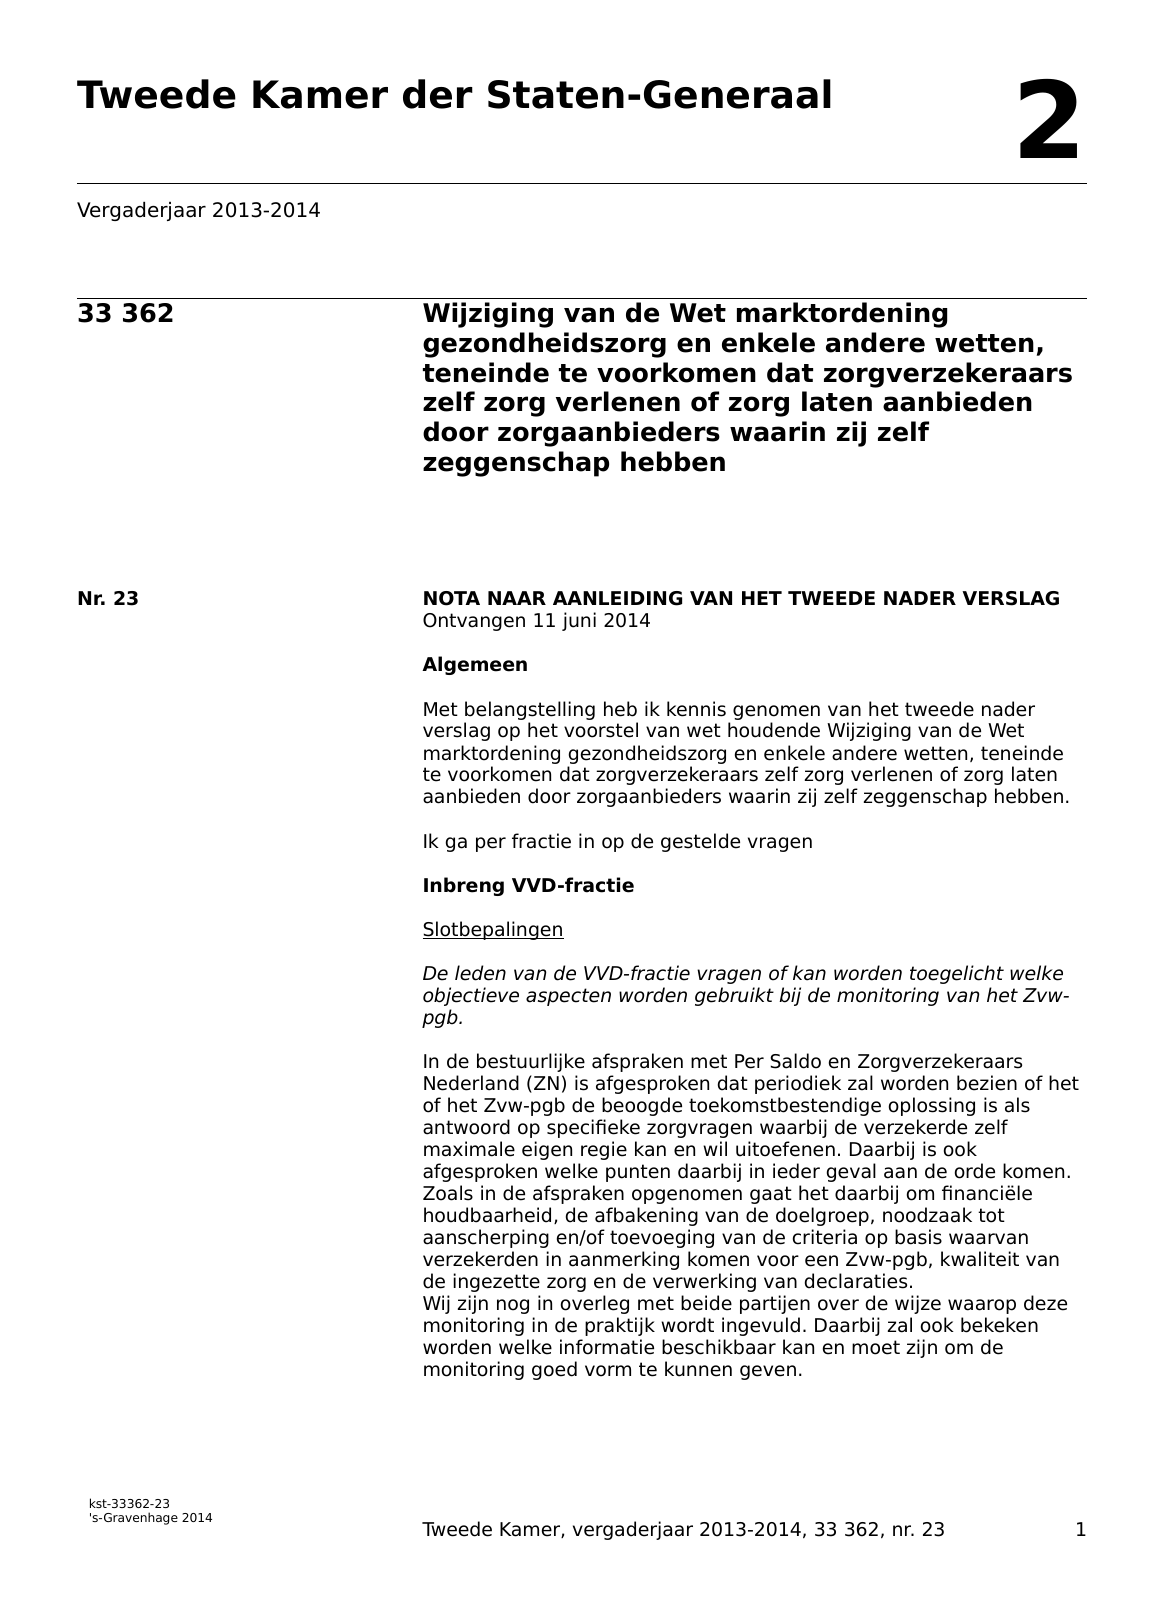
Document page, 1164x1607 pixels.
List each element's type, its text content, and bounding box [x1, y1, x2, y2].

text De leden van de VVD-fractie vragen of kan worden toegelicht welke objectieve aspecten worden gebruikt bij de monitoring van het Zvw-pgb. [422, 963, 1087, 1029]
subtitle Slotbepalingen [422, 919, 1087, 941]
subtitle 33 362 Wijziging van de Wet marktordening gezondheidszorg en enkele andere wetten, teneinde te voorkomen dat zorgverzekeraars zelf zorg verlenen of zorg laten aanbieden door zorgaanbieders waarin zij zelf zeggenschap hebben [77, 299, 1087, 477]
subtitle Algemeen [422, 654, 1087, 676]
text In de bestuurlijke afspraken met Per Saldo en Zorgverzekeraars Nederland (ZN) is afgesproken dat periodiek zal worden bezien of het of het Zvw-pgb de beoogde toekomstbestendige oplossing is als antwoord op specifieke zorgvragen waarbij de verzekerde zelf maximale eigen regie kan en wil uitoefenen. Daarbij is ook afgesproken welke punten daarbij in ieder geval aan de orde komen. Zoals in de afspraken opgenomen gaat het daarbij om financiële houdbaarheid, de afbakening van de doelgroep, noodzaak tot aanscherping en/of toevoeging van de criteria op basis waarvan verzekerden in aanmerking komen voor een Zvw-pgb, kwaliteit van de ingezette zorg en de verwerking van declaraties. [422, 1051, 1087, 1293]
table_header 2 [886, 59, 1087, 183]
table_header Tweede Kamer der Staten-Generaal [77, 59, 886, 183]
subtitle Inbreng VVD-fractie [422, 875, 1087, 897]
text Met belangstelling heb ik kennis genomen van het tweede nader verslag op het voorstel van wet houdende Wijziging van de Wet marktordening gezondheidszorg en enkele andere wetten, teneinde te voorkomen dat zorgverzekeraars zelf zorg verlenen of zorg laten aanbieden door zorgaanbieders waarin zij zelf zeggenschap hebben. [422, 698, 1087, 808]
text kst-33362-23 [88, 1497, 323, 1511]
text Wij zijn nog in overleg met beide partijen over de wijze waarop deze monitoring in de praktijk wordt ingevuld. Daarbij zal ook bekeken worden welke informatie beschikbaar kan en moet zijn om de monitoring goed vorm te kunnen geven. [422, 1293, 1087, 1381]
text Ik ga per fractie in op de gestelde vragen [422, 831, 1087, 852]
text Ontvangen 11 juni 2014 [422, 610, 1087, 632]
table_cell Vergaderjaar 2013-2014 [77, 184, 1087, 298]
text 's-Gravenhage 2014 [88, 1511, 323, 1525]
subtitle Nr. 23 NOTA NAAR AANLEIDING VAN HET TWEEDE NADER VERSLAG [77, 588, 1087, 610]
